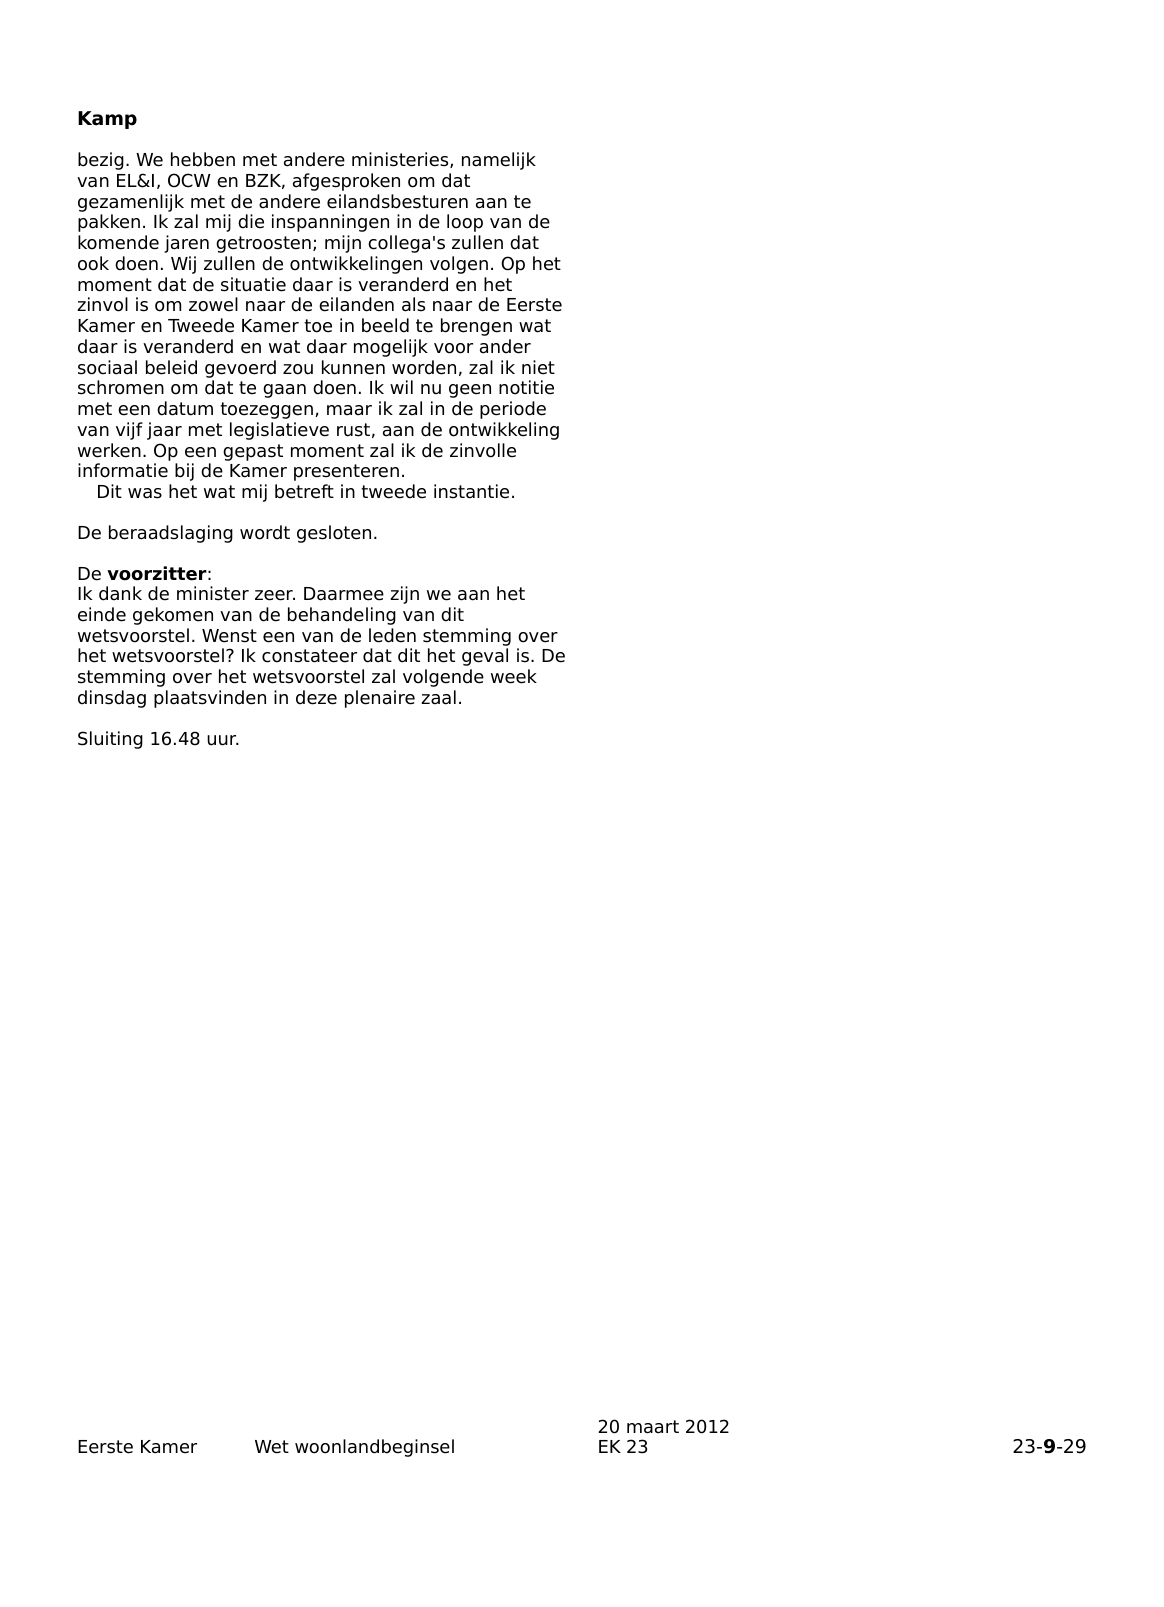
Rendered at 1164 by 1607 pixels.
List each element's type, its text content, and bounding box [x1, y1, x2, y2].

text Ik dank de minister zeer. Daarmee zijn we aan het einde gekomen van de behandeling van dit wetsvoorstel. Wenst een van de leden stemming over het wetsvoorstel? Ik constateer dat dit het geval is. De stemming over het wetsvoorstel zal volgende week dinsdag plaatsvinden in deze plenaire zaal. [77, 584, 567, 708]
text Sluiting 16.48 uur. [77, 728, 567, 749]
text Dit was het wat mij betreft in tweede instantie. [77, 482, 567, 503]
text De voorzitter: [77, 563, 567, 584]
text De beraadslaging wordt gesloten. [77, 523, 567, 543]
text bezig. We hebben met andere ministeries, namelijk van EL&I, OCW en BZK, afgesproken om dat gezamenlijk met de andere eilandsbesturen aan te pakken. Ik zal mij die inspanningen in de loop van de komende jaren getroosten; mijn collega's zullen dat ook doen. Wij zullen de ontwikkelingen volgen. Op het moment dat de situatie daar is veranderd en het zinvol is om zowel naar de eilanden als naar de Eerste Kamer en Tweede Kamer toe in beeld te brengen wat daar is veranderd en wat daar mogelijk voor ander sociaal beleid gevoerd zou kunnen worden, zal ik niet schromen om dat te gaan doen. Ik wil nu geen notitie met een datum toezeggen, maar ik zal in de periode van vijf jaar met legislatieve rust, aan de ontwikkeling werken. Op een gepast moment zal ik de zinvolle informatie bij de Kamer presenteren. [77, 150, 567, 482]
